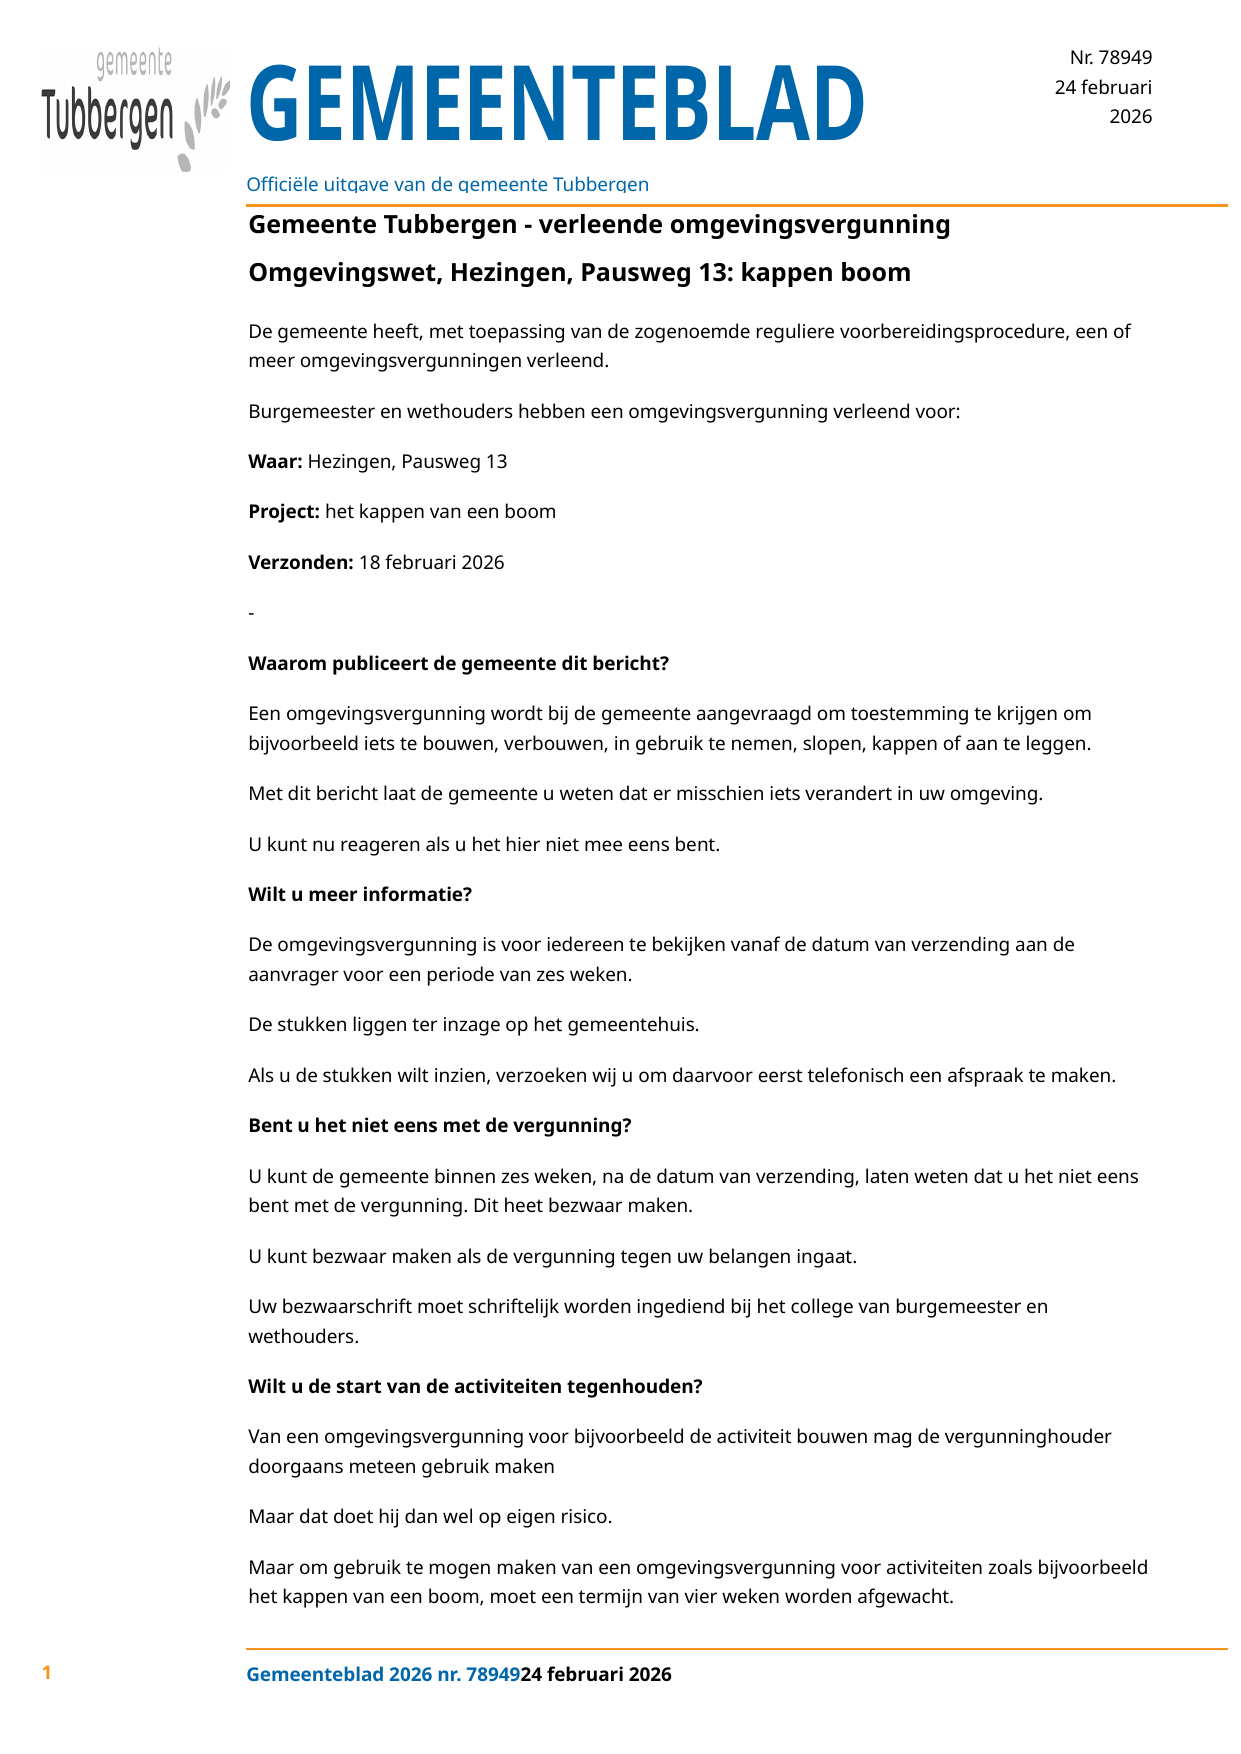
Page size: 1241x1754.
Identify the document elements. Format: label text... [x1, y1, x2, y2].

text Maar om gebruik te mogen maken van een omgevingsvergunning voor activiteiten zoals bijvoorbeeld het kappen van een boom, moet een termijn van vier weken worden afgewacht. [248, 1554, 1152, 1609]
text Met dit bericht laat de gemeente u weten dat er misschien iets verandert in uw omgeving. [248, 780, 1152, 806]
text Waarom publiceert de gemeente dit bericht? [248, 650, 1152, 676]
text Project: het kappen van een boom [248, 499, 1152, 524]
text Van een omgevingsvergunning voor bijvoorbeeld de activiteit bouwen mag de vergunninghouder doorgaans meteen gebruik maken [248, 1424, 1152, 1479]
text De gemeente heeft, met toepassing van de zogenoemde reguliere voorbereidingsprocedure, een of meer omgevingsvergunningen verleend. [248, 318, 1152, 373]
text U kunt de gemeente binnen zes weken, na de datum van verzending, laten weten dat u het niet eens bent met de vergunning. Dit heet bezwaar maken. [248, 1163, 1152, 1218]
text Als u de stukken wilt inzien, verzoeken wij u om daarvoor eerst telefonisch een afspraak te maken. [248, 1062, 1152, 1088]
text U kunt bezwaar maken als de vergunning tegen uw belangen ingaat. [248, 1243, 1152, 1269]
text Verzonden: 18 februari 2026 [248, 549, 1152, 575]
text Bent u het niet eens met de vergunning? [248, 1112, 1152, 1138]
text U kunt nu reageren als u het hier niet mee eens bent. [248, 831, 1152, 857]
text Wilt u meer informatie? [248, 881, 1152, 907]
text Waar: Hezingen, Pausweg 13 [248, 448, 1152, 474]
text - [248, 599, 1152, 625]
text Gemeente Tubbergen - verleende omgevingsvergunning Omgevingswet, Hezingen, Pausweg 13: kappen boom [248, 207, 1152, 288]
text Een omgevingsvergunning wordt bij de gemeente aangevraagd om toestemming te krijgen om bijvoorbeeld iets te bouwen, verbouwen, in gebruik te nemen, slopen, kappen of aan te leggen. [248, 700, 1152, 756]
text Uw bezwaarschrift moet schriftelijk worden ingediend bij het college van burgemeester en wethouders. [248, 1293, 1152, 1349]
text Wilt u de start van de activiteiten tegenhouden? [248, 1373, 1152, 1399]
text De omgevingsvergunning is voor iedereen te bekijken vanaf de datum van verzending aan de aanvrager voor een periode van zes weken. [248, 932, 1152, 987]
picture [41, 47, 231, 172]
text Burgemeester en wethouders hebben een omgevingsvergunning verleend voor: [248, 398, 1152, 424]
text Maar dat doet hij dan wel op eigen risico. [248, 1504, 1152, 1529]
text De stukken liggen ter inzage op het gemeentehuis. [248, 1012, 1152, 1037]
